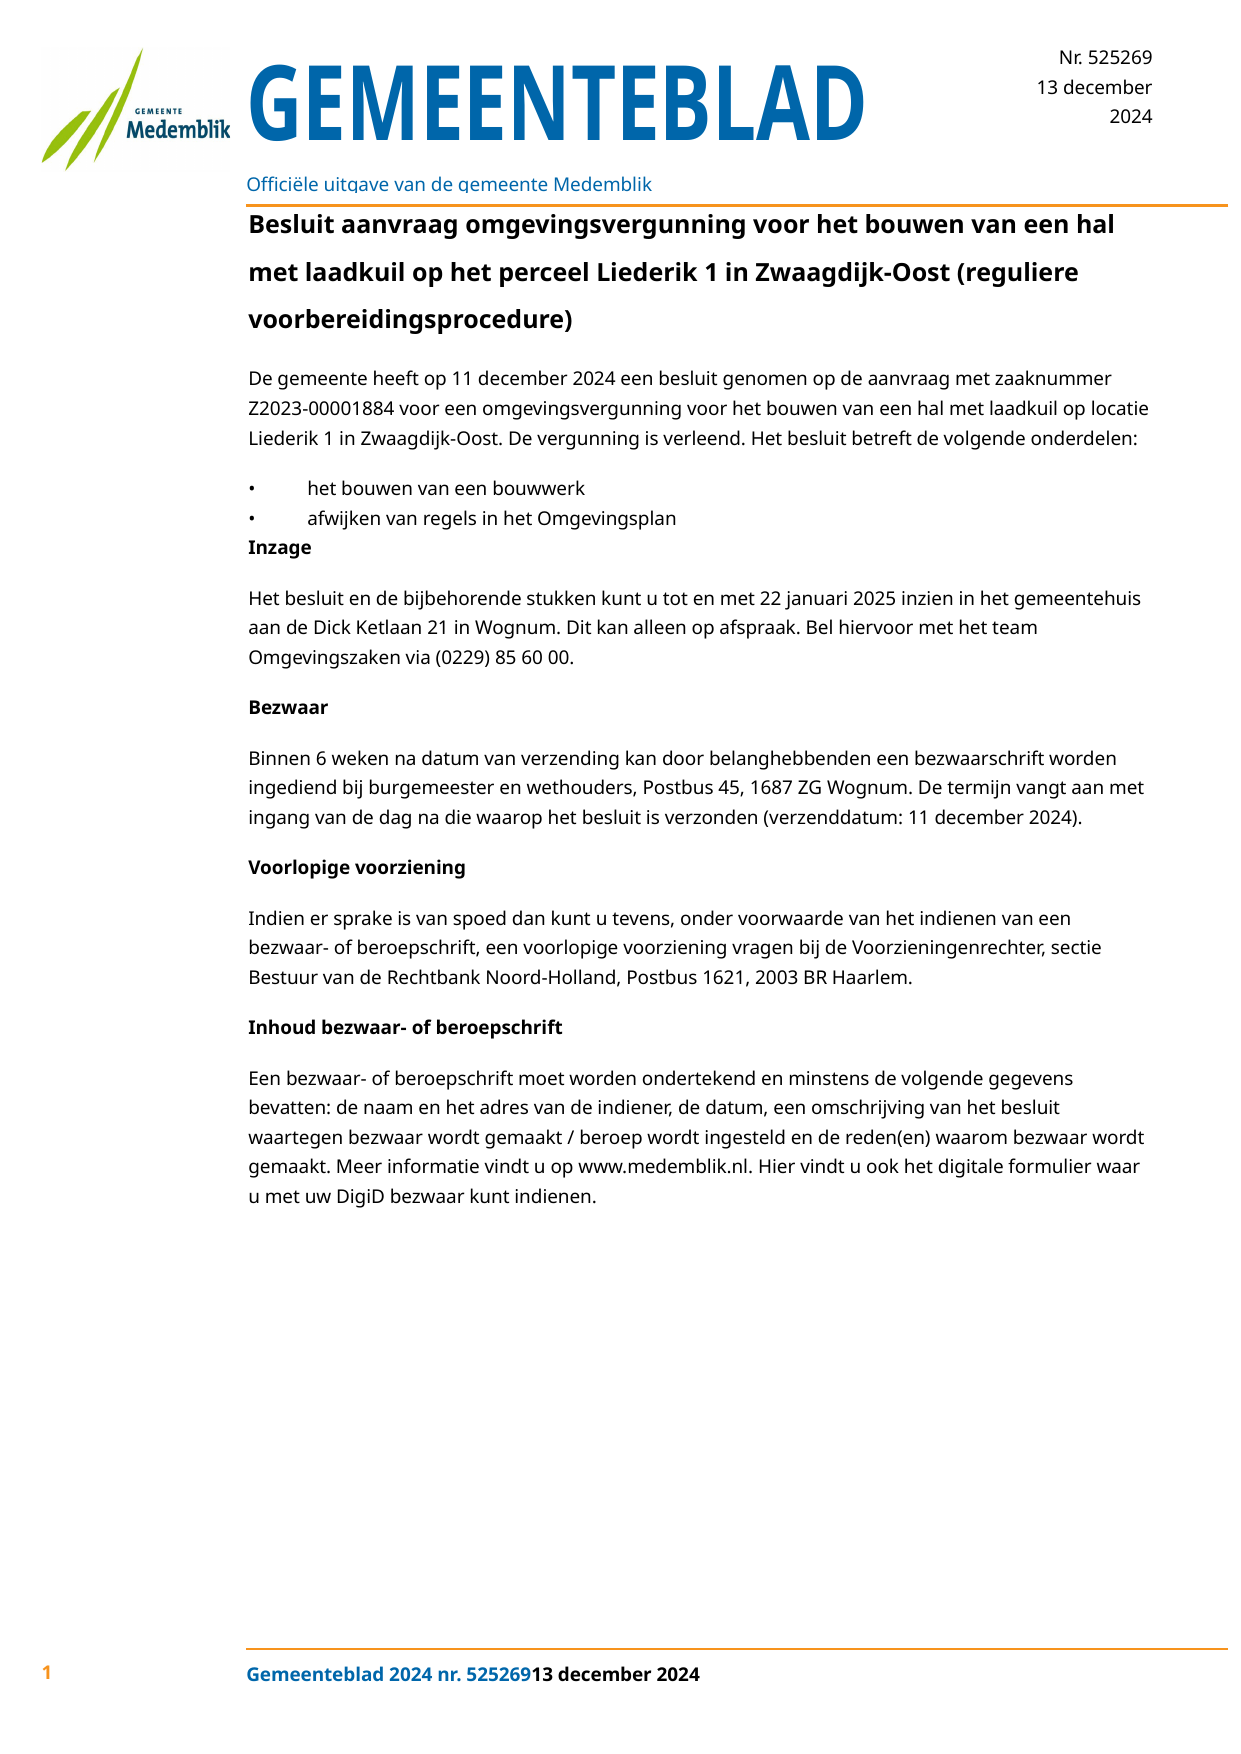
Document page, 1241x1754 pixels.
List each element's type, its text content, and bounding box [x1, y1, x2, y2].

text Het besluit en de bijbehorende stukken kunt u tot en met 22 januari 2025 inzien in het gemeentehuis aan de Dick Ketlaan 21 in Wognum. Dit kan alleen op afspraak. Bel hiervoor met het team Omgevingszaken via (0229) 85 60 00. [248, 585, 1152, 669]
picture [41, 47, 231, 172]
text Bezwaar [248, 694, 1152, 720]
text De gemeente heeft op 11 december 2024 een besluit genomen op de aanvraag met zaaknummer Z2023-00001884 voor een omgevingsvergunning voor het bouwen van een hal met laadkuil op locatie Liederik 1 in Zwaagdijk-Oost. De vergunning is verleend. Het besluit betreft de volgende onderdelen: [248, 366, 1152, 450]
text Inhoud bezwaar- of beroepschrift [248, 1014, 1152, 1040]
list afwijken van regels in het Omgevingsplan [248, 505, 1152, 530]
text Besluit aanvraag omgevingsvergunning voor het bouwen van een hal met laadkuil op het perceel Liederik 1 in Zwaagdijk-Oost (reguliere voorbereidingsprocedure) [248, 207, 1152, 336]
text Inzage [248, 534, 1152, 560]
text Indien er sprake is van spoed dan kunt u tevens, onder voorwaarde van het indienen van een bezwaar- of beroepschrift, een voorlopige voorziening vragen bij de Voorzieningenrechter, sectie Bestuur van de Rechtbank Noord-Holland, Postbus 1621, 2003 BR Haarlem. [248, 905, 1152, 989]
list het bouwen van een bouwwerk [248, 475, 1152, 501]
text Een bezwaar- of beroepschrift moet worden ondertekend en minstens de volgende gegevens bevatten: de naam en het adres van de indiener, de datum, een omschrijving van het besluit waartegen bezwaar wordt gemaakt / beroep wordt ingesteld en de reden(en) waarom bezwaar wordt gemaakt. Meer informatie vindt u op www.medemblik.nl. Hier vindt u ook het digitale formulier waar u met uw DigiD bezwaar kunt indienen. [248, 1065, 1152, 1209]
text Binnen 6 weken na datum van verzending kan door belanghebbenden een bezwaarschrift worden ingediend bij burgemeester en wethouders, Postbus 45, 1687 ZG Wognum. De termijn vangt aan met ingang van de dag na die waarop het besluit is verzonden (verzenddatum: 11 december 2024). [248, 745, 1152, 829]
text Voorlopige voorziening [248, 854, 1152, 880]
